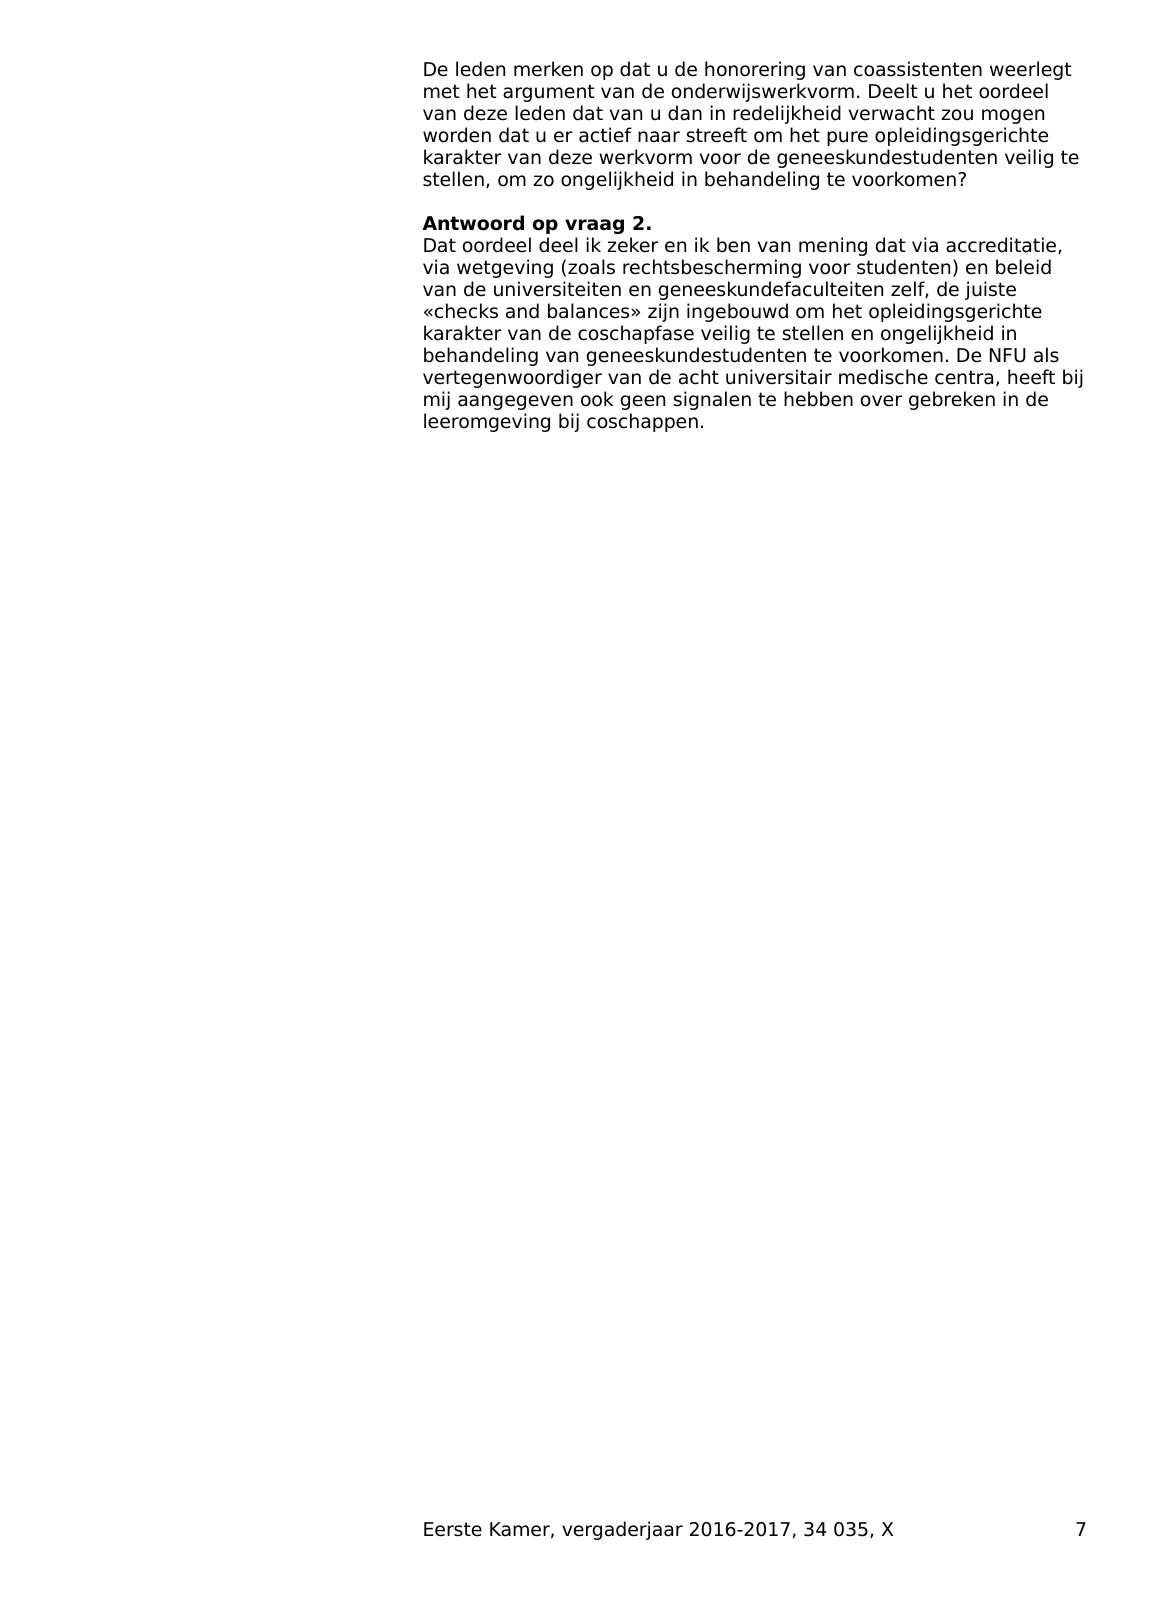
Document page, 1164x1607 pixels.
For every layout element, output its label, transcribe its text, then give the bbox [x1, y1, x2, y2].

text De leden merken op dat u de honorering van coassistenten weerlegt met het argument van de onderwijswerkvorm. Deelt u het oordeel van deze leden dat van u dan in redelijkheid verwacht zou mogen worden dat u er actief naar streeft om het pure opleidingsgerichte karakter van deze werkvorm voor de geneeskundestudenten veilig te stellen, om zo ongelijkheid in behandeling te voorkomen? [422, 59, 1087, 191]
text Dat oordeel deel ik zeker en ik ben van mening dat via accreditatie, via wetgeving (zoals rechtsbescherming voor studenten) en beleid van de universiteiten en geneeskundefaculteiten zelf, de juiste «checks and balances» zijn ingebouwd om het opleidingsgerichte karakter van de coschapfase veilig te stellen en ongelijkheid in behandeling van geneeskundestudenten te voorkomen. De NFU als vertegenwoordiger van de acht universitair medische centra, heeft bij mij aangegeven ook geen signalen te hebben over gebreken in de leeromgeving bij coschappen. [422, 235, 1087, 433]
text Antwoord op vraag 2. [422, 213, 1087, 235]
